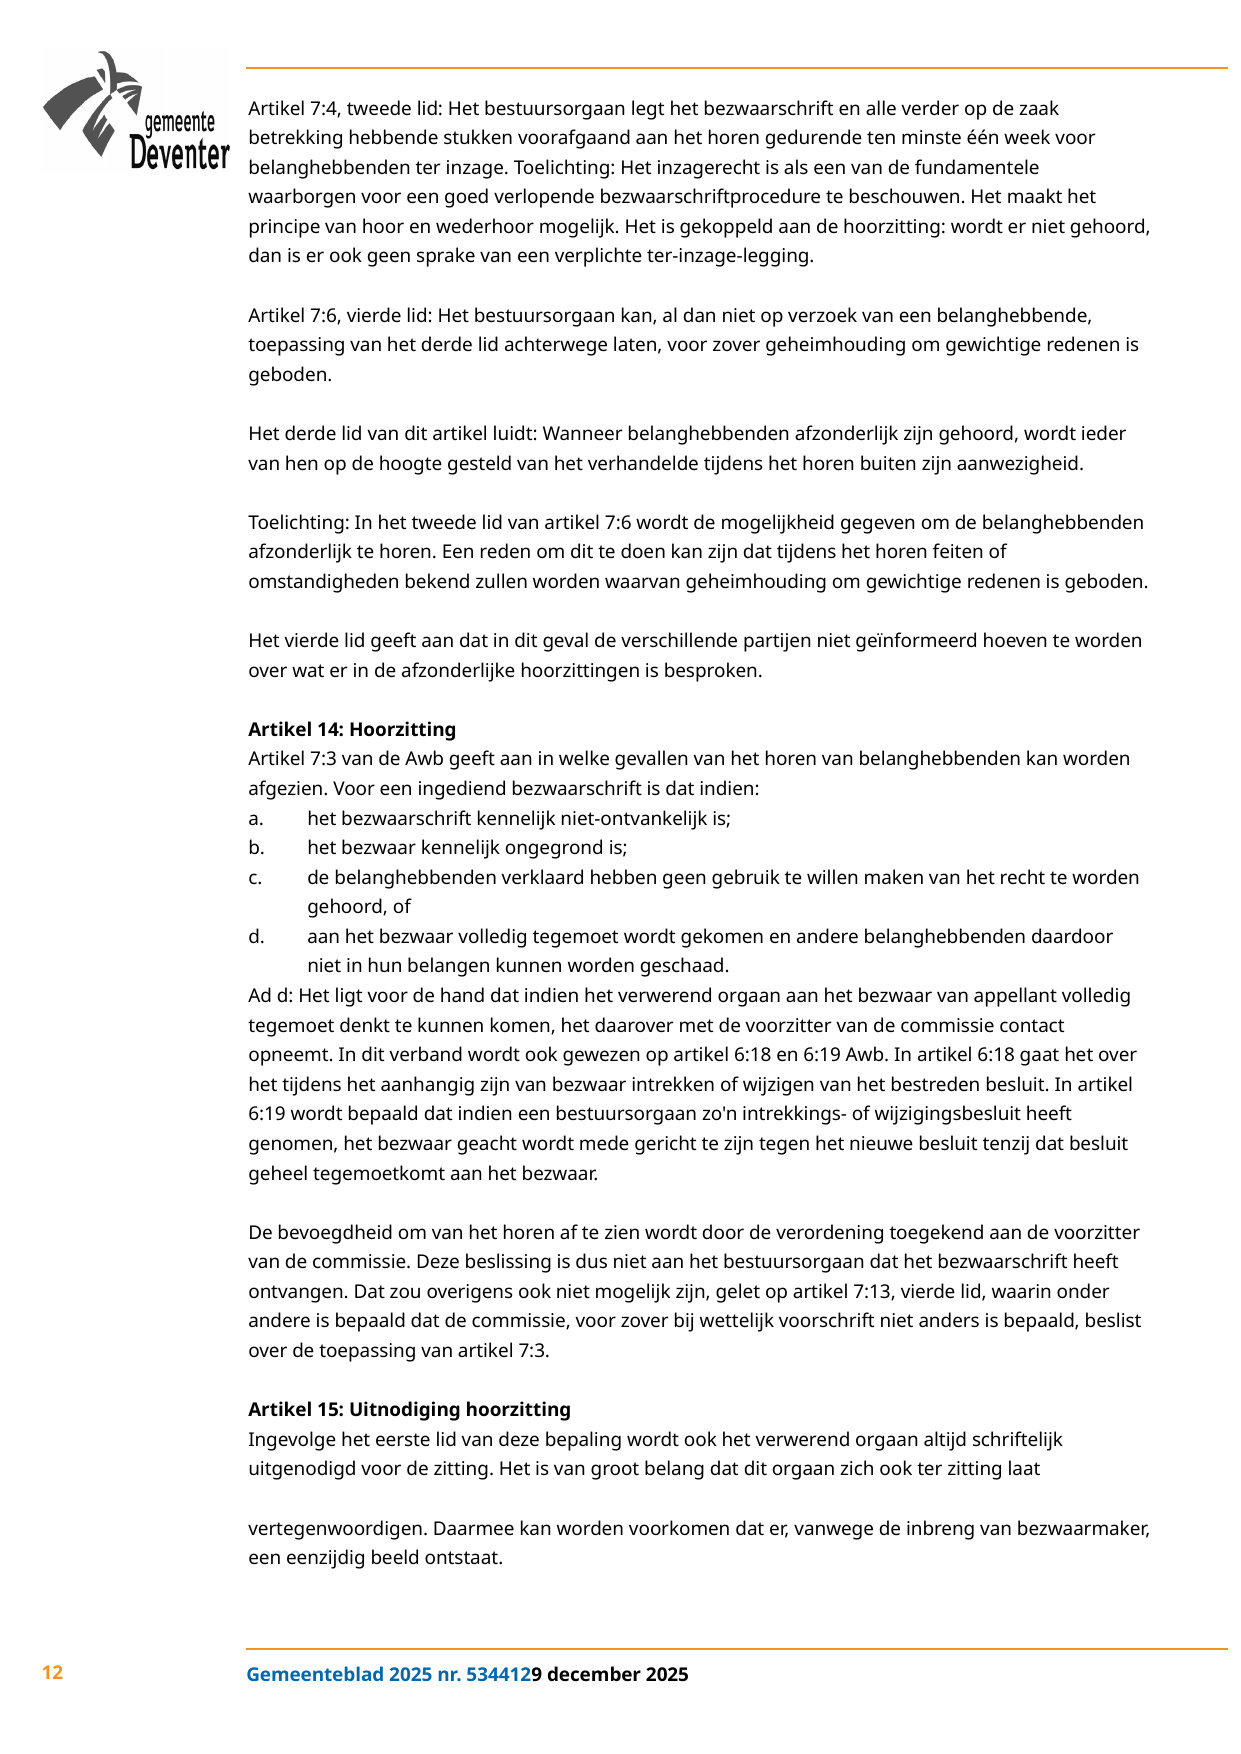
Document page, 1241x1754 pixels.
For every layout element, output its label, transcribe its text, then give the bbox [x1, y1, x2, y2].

text Artikel 15: Uitnodiging hoorzitting [248, 1396, 1152, 1422]
text vertegenwoordigen. Daarmee kan worden voorkomen dat er, vanwege de inbreng van bezwaarmaker, een eenzijdig beeld ontstaat. [248, 1515, 1152, 1570]
text Ad d: Het ligt voor de hand dat indien het verwerend orgaan aan het bezwaar van appellant volledig tegemoet denkt te kunnen komen, het daarover met de voorzitter van de commissie contact opneemt. In dit verband wordt ook gewezen op artikel 6:18 en 6:19 Awb. In artikel 6:18 gaat het over het tijdens het aanhangig zijn van bezwaar intrekken of wijzigen van het bestreden besluit. In artikel 6:19 wordt bepaald dat indien een bestuursorgaan zo'n intrekkings- of wijzigingsbesluit heeft genomen, het bezwaar geacht wordt mede gericht te zijn tegen het nieuwe besluit tenzij dat besluit geheel tegemoetkomt aan het bezwaar. [248, 982, 1152, 1186]
text Ingevolge het eerste lid van deze bepaling wordt ook het verwerend orgaan altijd schriftelijk uitgenodigd voor de zitting. Het is van groot belang dat dit orgaan zich ook ter zitting laat [248, 1426, 1152, 1481]
list het bezwaar kennelijk ongegrond is; [248, 834, 1152, 860]
list het bezwaarschrift kennelijk niet-ontvankelijk is; [248, 805, 1152, 831]
picture [41, 47, 231, 172]
text Het vierde lid geeft aan dat in dit geval de verschillende partijen niet geïnformeerd hoeven te worden over wat er in de afzonderlijke hoorzittingen is besproken. [248, 627, 1152, 683]
text Artikel 7:4, tweede lid: Het bestuursorgaan legt het bezwaarschrift en alle verder op de zaak betrekking hebbende stukken voorafgaand aan het horen gedurende ten minste één week voor belanghebbenden ter inzage. Toelichting: Het inzagerecht is als een van de fundamentele waarborgen voor een goed verlopende bezwaarschriftprocedure te beschouwen. Het maakt het principe van hoor en wederhoor mogelijk. Het is gekoppeld aan de hoorzitting: wordt er niet gehoord, dan is er ook geen sprake van een verplichte ter-inzage-legging. [248, 95, 1152, 268]
text De bevoegdheid om van het horen af te zien wordt door de verordening toegekend aan de voorzitter van de commissie. Deze beslissing is dus niet aan het bestuursorgaan dat het bezwaarschrift heeft ontvangen. Dat zou overigens ook niet mogelijk zijn, gelet op artikel 7:13, vierde lid, waarin onder andere is bepaald dat de commissie, voor zover bij wettelijk voorschrift niet anders is bepaald, beslist over de toepassing van artikel 7:3. [248, 1219, 1152, 1363]
text Toelichting: In het tweede lid van artikel 7:6 wordt de mogelijkheid gegeven om de belanghebbenden afzonderlijk te horen. Een reden om dit te doen kan zijn dat tijdens het horen feiten of omstandigheden bekend zullen worden waarvan geheimhouding om gewichtige redenen is geboden. [248, 509, 1152, 594]
list aan het bezwaar volledig tegemoet wordt gekomen en andere belanghebbenden daardoor niet in hun belangen kunnen worden geschaad. [248, 923, 1152, 978]
text Het derde lid van dit artikel luidt: Wanneer belanghebbenden afzonderlijk zijn gehoord, wordt ieder van hen op de hoogte gesteld van het verhandelde tijdens het horen buiten zijn aanwezigheid. [248, 420, 1152, 476]
text Artikel 14: Hoorzitting [248, 716, 1152, 742]
list de belanghebbenden verklaard hebben geen gebruik te willen maken van het recht te worden gehoord, of [248, 864, 1152, 919]
text Artikel 7:3 van de Awb geeft aan in welke gevallen van het horen van belanghebbenden kan worden afgezien. Voor een ingediend bezwaarschrift is dat indien: [248, 746, 1152, 801]
text Artikel 7:6, vierde lid: Het bestuursorgaan kan, al dan niet op verzoek van een belanghebbende, toepassing van het derde lid achterwege laten, voor zover geheimhouding om gewichtige redenen is geboden. [248, 302, 1152, 387]
